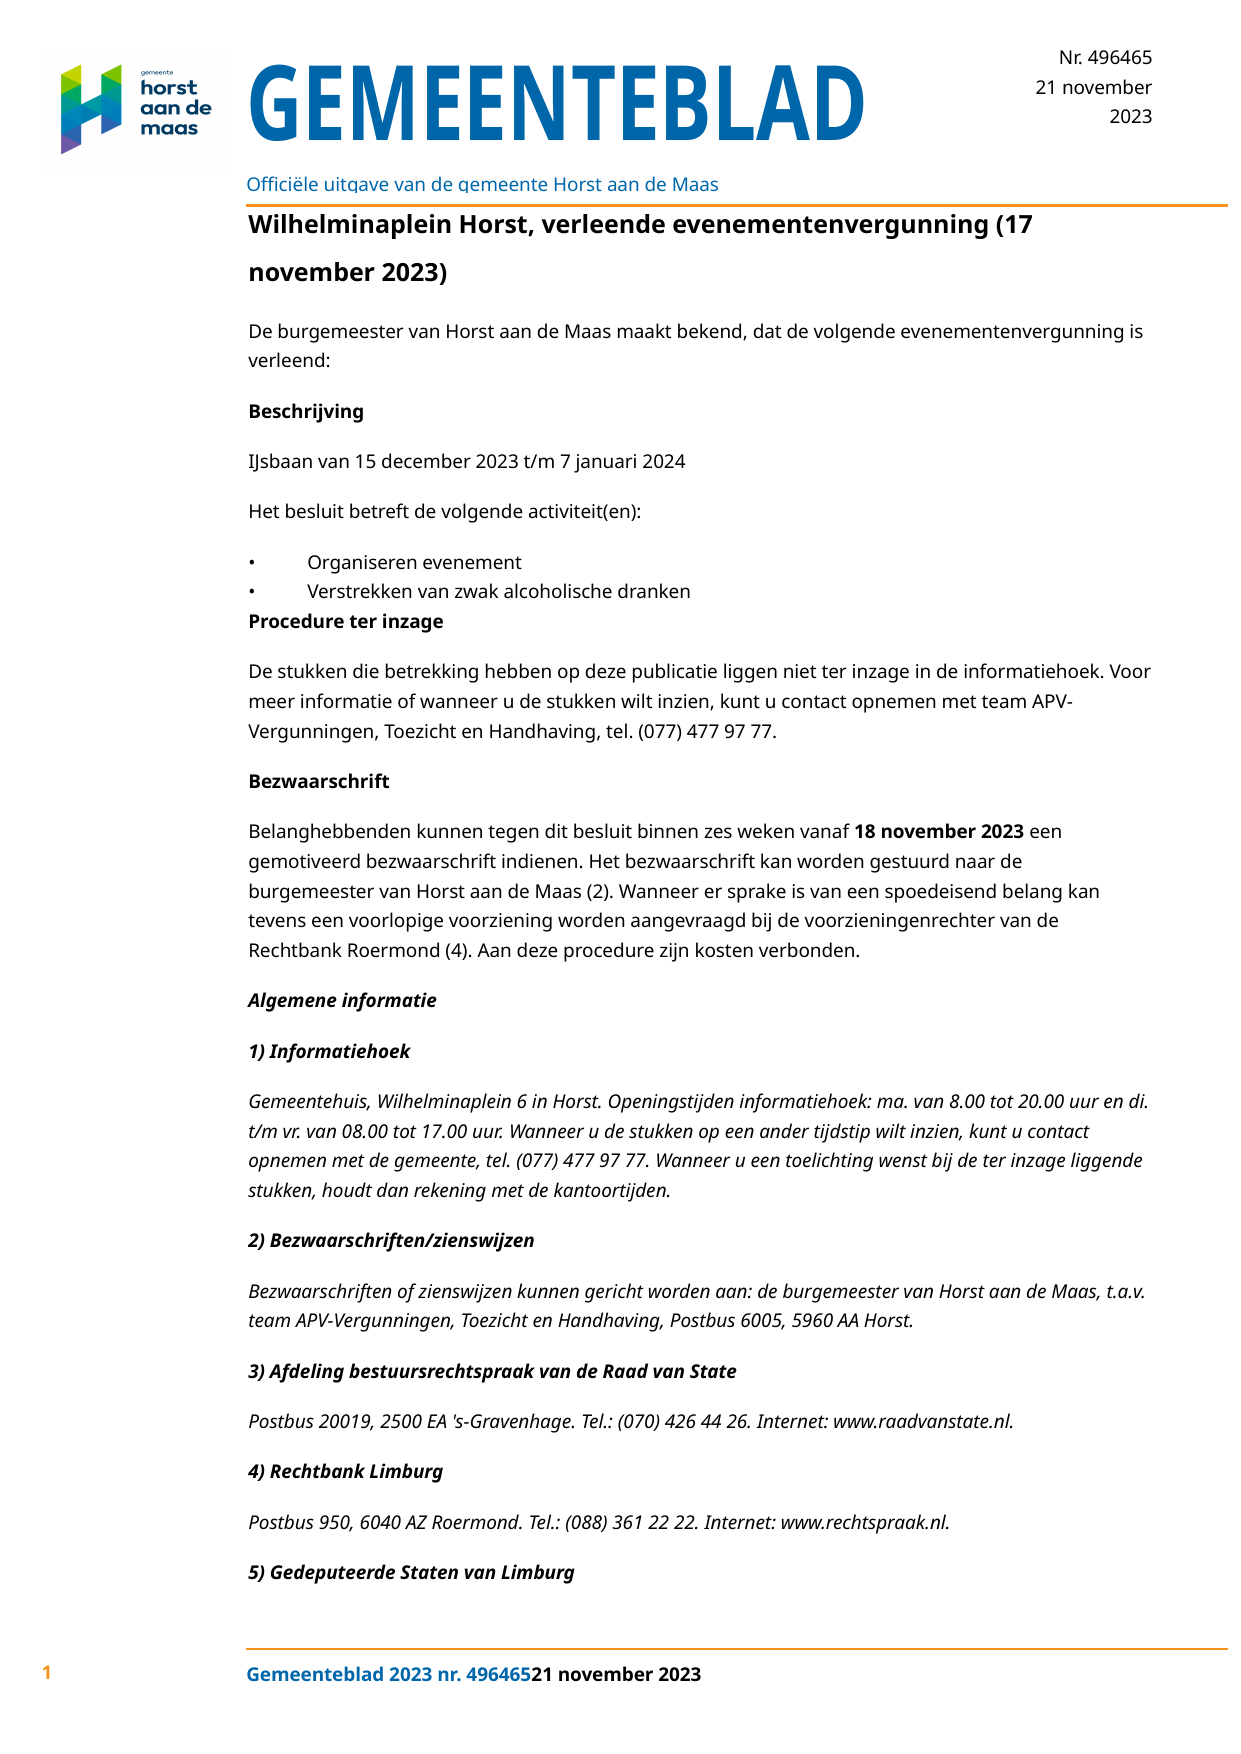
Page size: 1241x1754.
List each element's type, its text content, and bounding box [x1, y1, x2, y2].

text 5) Gedeputeerde Staten van Limburg [248, 1559, 1152, 1585]
text De stukken die betrekking hebben op deze publicatie liggen niet ter inzage in de informatiehoek. Voor meer informatie of wanneer u de stukken wilt inzien, kunt u contact opnemen met team APV-Vergunningen, Toezicht en Handhaving, tel. (077) 477 97 77. [248, 659, 1152, 744]
list Verstrekken van zwak alcoholische dranken [248, 579, 1152, 604]
text De burgemeester van Horst aan de Maas maakt bekend, dat de volgende evenementenvergunning is verleend: [248, 318, 1152, 373]
text Bezwaarschriften of zienswijzen kunnen gericht worden aan: de burgemeester van Horst aan de Maas, t.a.v. team APV-Vergunningen, Toezicht en Handhaving, Postbus 6005, 5960 AA Horst. [248, 1278, 1152, 1333]
text Wilhelminaplein Horst, verleende evenementenvergunning (17 november 2023) [248, 207, 1152, 288]
picture [41, 47, 231, 172]
list Organiseren evenement [248, 549, 1152, 575]
text Beschrijving [248, 398, 1152, 424]
text 3) Afdeling bestuursrechtspraak van de Raad van State [248, 1358, 1152, 1384]
text IJsbaan van 15 december 2023 t/m 7 januari 2024 [248, 448, 1152, 474]
text Belanghebbenden kunnen tegen dit besluit binnen zes weken vanaf 18 november 2023 een gemotiveerd bezwaarschrift indienen. Het bezwaarschrift kan worden gestuurd naar de burgemeester van Horst aan de Maas (2). Wanneer er sprake is van een spoedeisend belang kan tevens een voorlopige voorziening worden aangevraagd bij de voorzieningenrechter van de Rechtbank Roermond (4). Aan deze procedure zijn kosten verbonden. [248, 819, 1152, 963]
text 4) Rechtbank Limburg [248, 1459, 1152, 1484]
text 2) Bezwaarschriften/zienswijzen [248, 1227, 1152, 1253]
text Het besluit betreft de volgende activiteit(en): [248, 499, 1152, 524]
text Algemene informatie [248, 987, 1152, 1013]
text Postbus 20019, 2500 EA 's-Gravenhage. Tel.: (070) 426 44 26. Internet: www.raadvanstate.nl. [248, 1408, 1152, 1434]
text Gemeentehuis, Wilhelminaplein 6 in Horst. Openingstijden informatiehoek: ma. van 8.00 tot 20.00 uur en di. t/m vr. van 08.00 tot 17.00 uur. Wanneer u de stukken op een ander tijdstip wilt inzien, kunt u contact opnemen met de gemeente, tel. (077) 477 97 77. Wanneer u een toelichting wenst bij de ter inzage liggende stukken, houdt dan rekening met de kantoortijden. [248, 1088, 1152, 1203]
text 1) Informatiehoek [248, 1038, 1152, 1064]
text Procedure ter inzage [248, 608, 1152, 634]
text Postbus 950, 6040 AZ Roermond. Tel.: (088) 361 22 22. Internet: www.rechtspraak.nl. [248, 1509, 1152, 1535]
text Bezwaarschrift [248, 768, 1152, 794]
